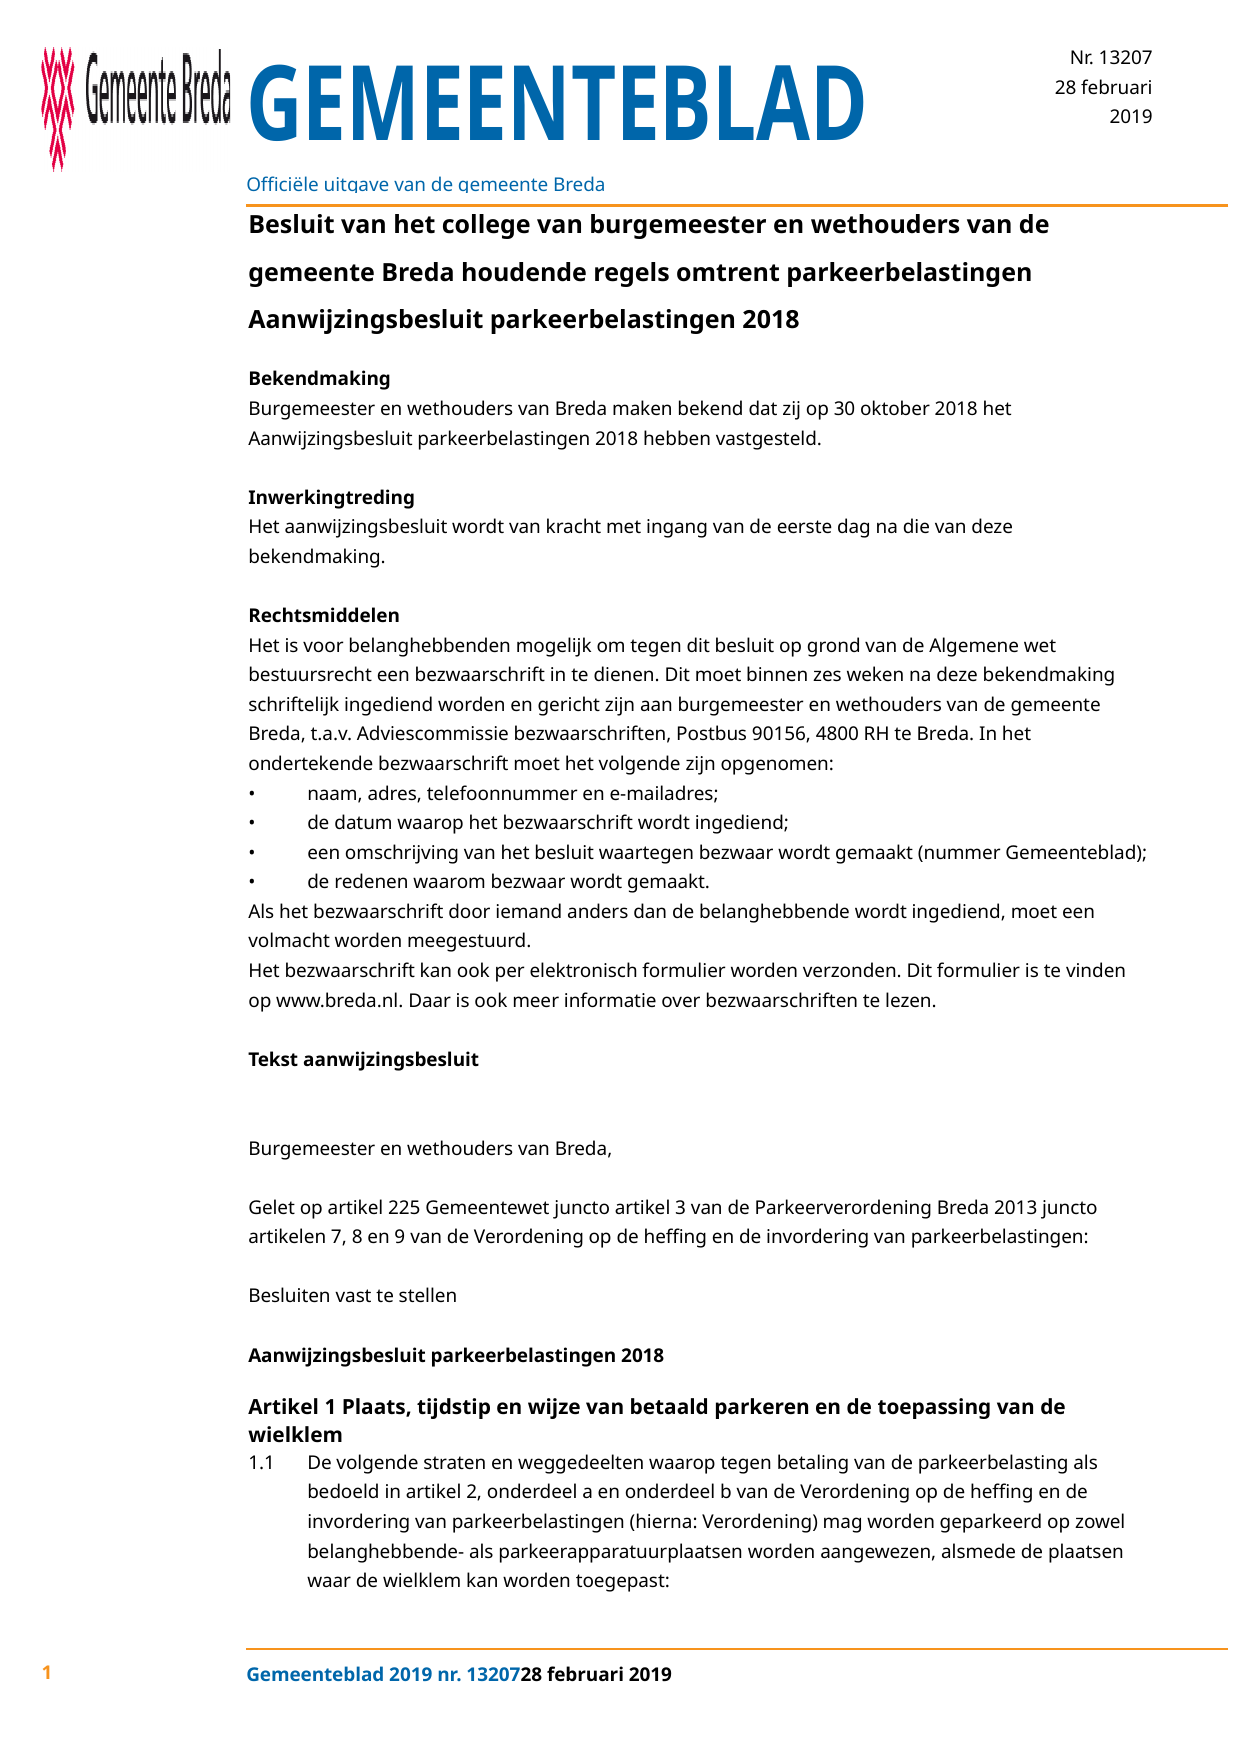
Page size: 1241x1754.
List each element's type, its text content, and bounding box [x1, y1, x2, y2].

text Het aanwijzingsbesluit wordt van kracht met ingang van de eerste dag na die van deze bekendmaking. [248, 513, 1152, 569]
text Besluit van het college van burgemeester en wethouders van de gemeente Breda houdende regels omtrent parkeerbelastingen Aanwijzingsbesluit parkeerbelastingen 2018 [248, 207, 1152, 336]
list De volgende straten en weggedeelten waarop tegen betaling van de parkeerbelasting als bedoeld in artikel 2, onderdeel a en onderdeel b van de Verordening op de heffing en de invordering van parkeerbelastingen (hierna: Verordening) mag worden geparkeerd op zowel belanghebbende- als parkeerapparatuurplaatsen worden aangewezen, alsmede de plaatsen waar de wielklem kan worden toegepast: [248, 1449, 1152, 1593]
text Burgemeester en wethouders van Breda, [248, 1135, 1152, 1160]
list de datum waarop het bezwaarschrift wordt ingediend; [248, 809, 1152, 835]
text Burgemeester en wethouders van Breda maken bekend dat zij op 30 oktober 2018 het Aanwijzingsbesluit parkeerbelastingen 2018 hebben vastgesteld. [248, 395, 1152, 450]
picture [41, 47, 231, 172]
list een omschrijving van het besluit waartegen bezwaar wordt gemaakt (nummer Gemeenteblad); [248, 839, 1152, 864]
text Tekst aanwijzingsbesluit [248, 1046, 1152, 1072]
list de redenen waarom bezwaar wordt gemaakt. [248, 868, 1152, 894]
text Inwerkingtreding [248, 484, 1152, 509]
text Rechtsmiddelen [248, 602, 1152, 628]
text Besluiten vast te stellen [248, 1283, 1152, 1308]
text Artikel 1 Plaats, tijdstip en wijze van betaald parkeren en de toepassing van de wielklem [248, 1392, 1152, 1449]
list naam, adres, telefoonnummer en e-mailadres; [248, 780, 1152, 805]
text Bekendmaking [248, 366, 1152, 391]
text Het bezwaarschrift kan ook per elektronisch formulier worden verzonden. Dit formulier is te vinden op www.breda.nl. Daar is ook meer informatie over bezwaarschriften te lezen. [248, 957, 1152, 1012]
text Het is voor belanghebbenden mogelijk om tegen dit besluit op grond van de Algemene wet bestuursrecht een bezwaarschrift in te dienen. Dit moet binnen zes weken na deze bekendmaking schriftelijk ingediend worden en gericht zijn aan burgemeester en wethouders van de gemeente Breda, t.a.v. Adviescommissie bezwaarschriften, Postbus 90156, 4800 RH te Breda. In het ondertekende bezwaarschrift moet het volgende zijn opgenomen: [248, 632, 1152, 776]
text Aanwijzingsbesluit parkeerbelastingen 2018 [248, 1342, 1152, 1367]
text Gelet op artikel 225 Gemeentewet juncto artikel 3 van de Parkeerverordening Breda 2013 juncto artikelen 7, 8 en 9 van de Verordening op de heffing en de invordering van parkeerbelastingen: [248, 1194, 1152, 1249]
text Als het bezwaarschrift door iemand anders dan de belanghebbende wordt ingediend, moet een volmacht worden meegestuurd. [248, 898, 1152, 953]
